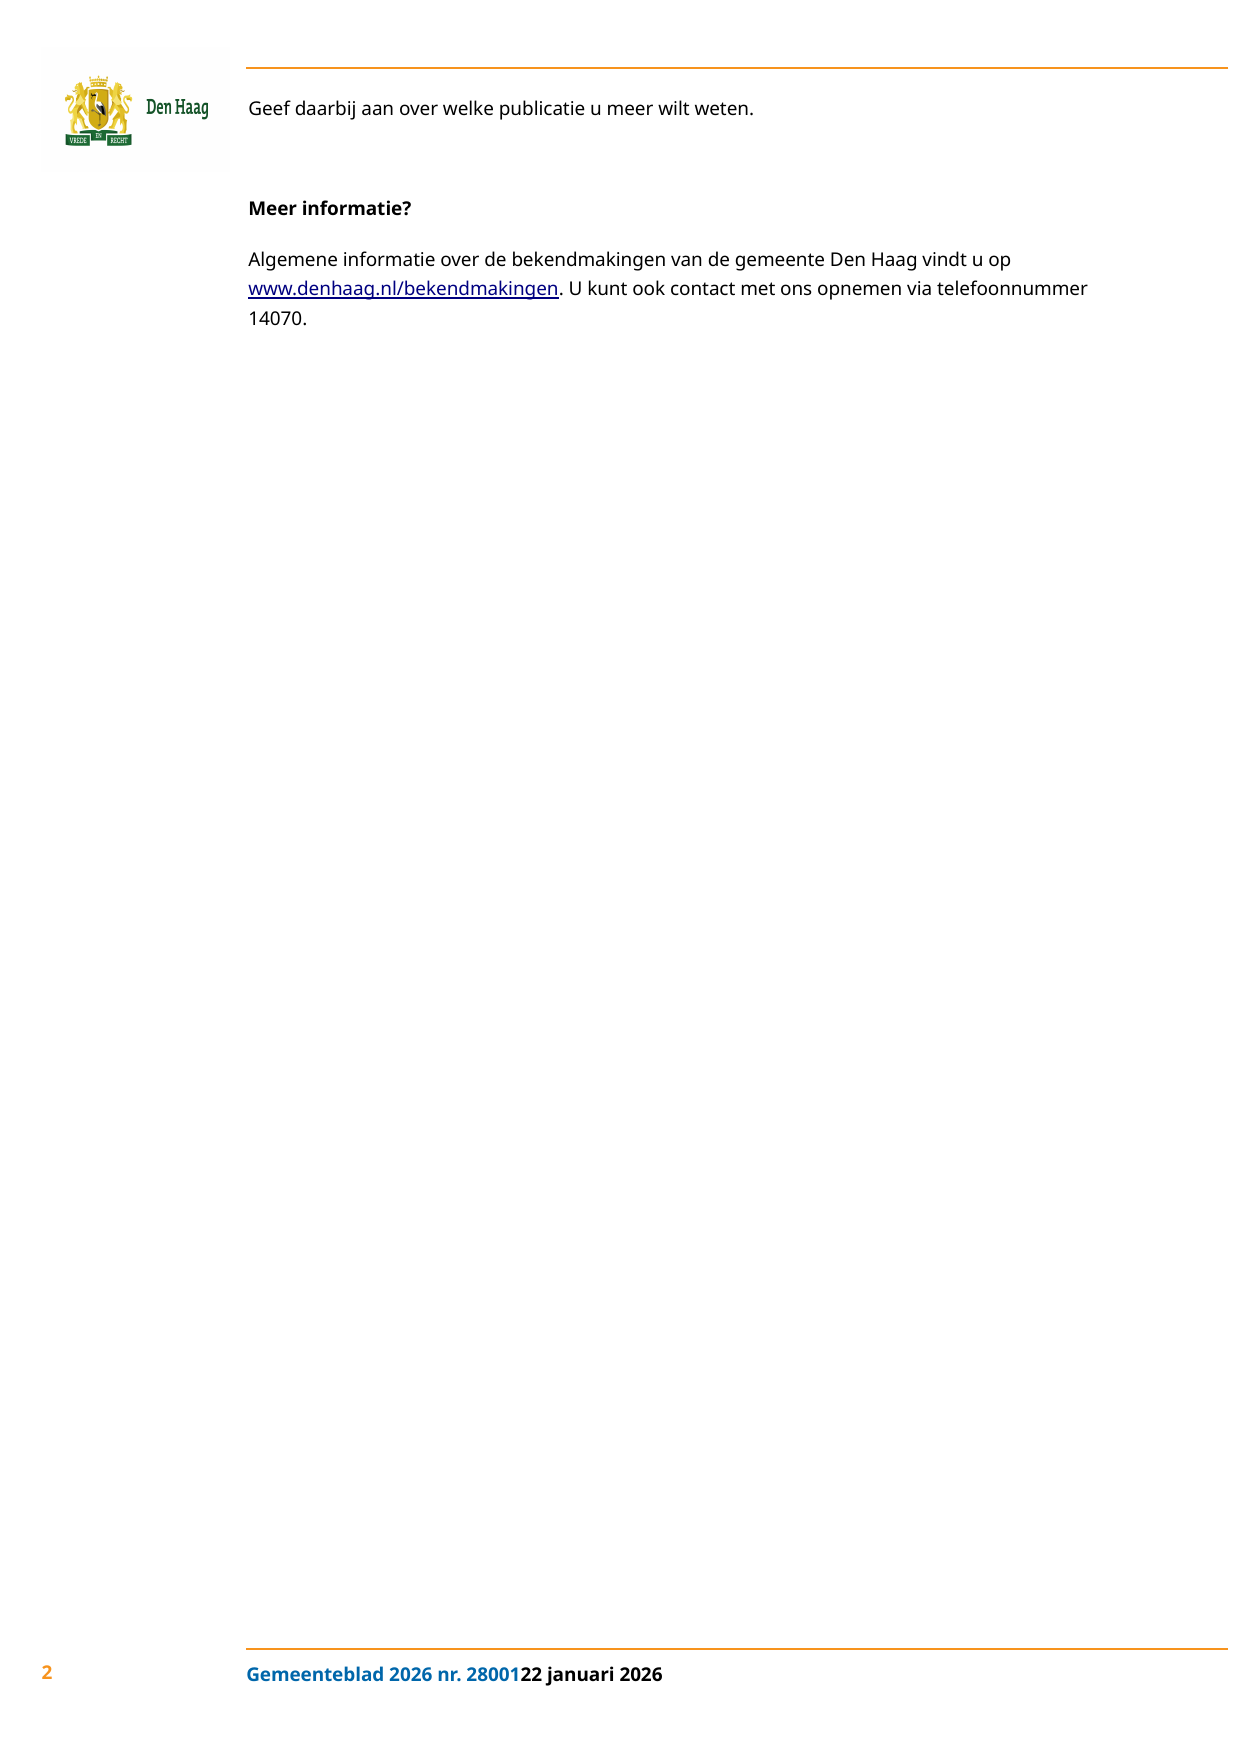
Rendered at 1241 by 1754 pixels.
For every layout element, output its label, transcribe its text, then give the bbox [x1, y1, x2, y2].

text Geef daarbij aan over welke publicatie u meer wilt weten. [248, 95, 1152, 121]
picture [41, 47, 231, 172]
text Algemene informatie over de bekendmakingen van de gemeente Den Haag vindt u op www.denhaag.nl/bekendmakingen. U kunt ook contact met ons opnemen via telefoonnummer 14070. [248, 246, 1152, 331]
text Meer informatie? [248, 196, 1152, 221]
